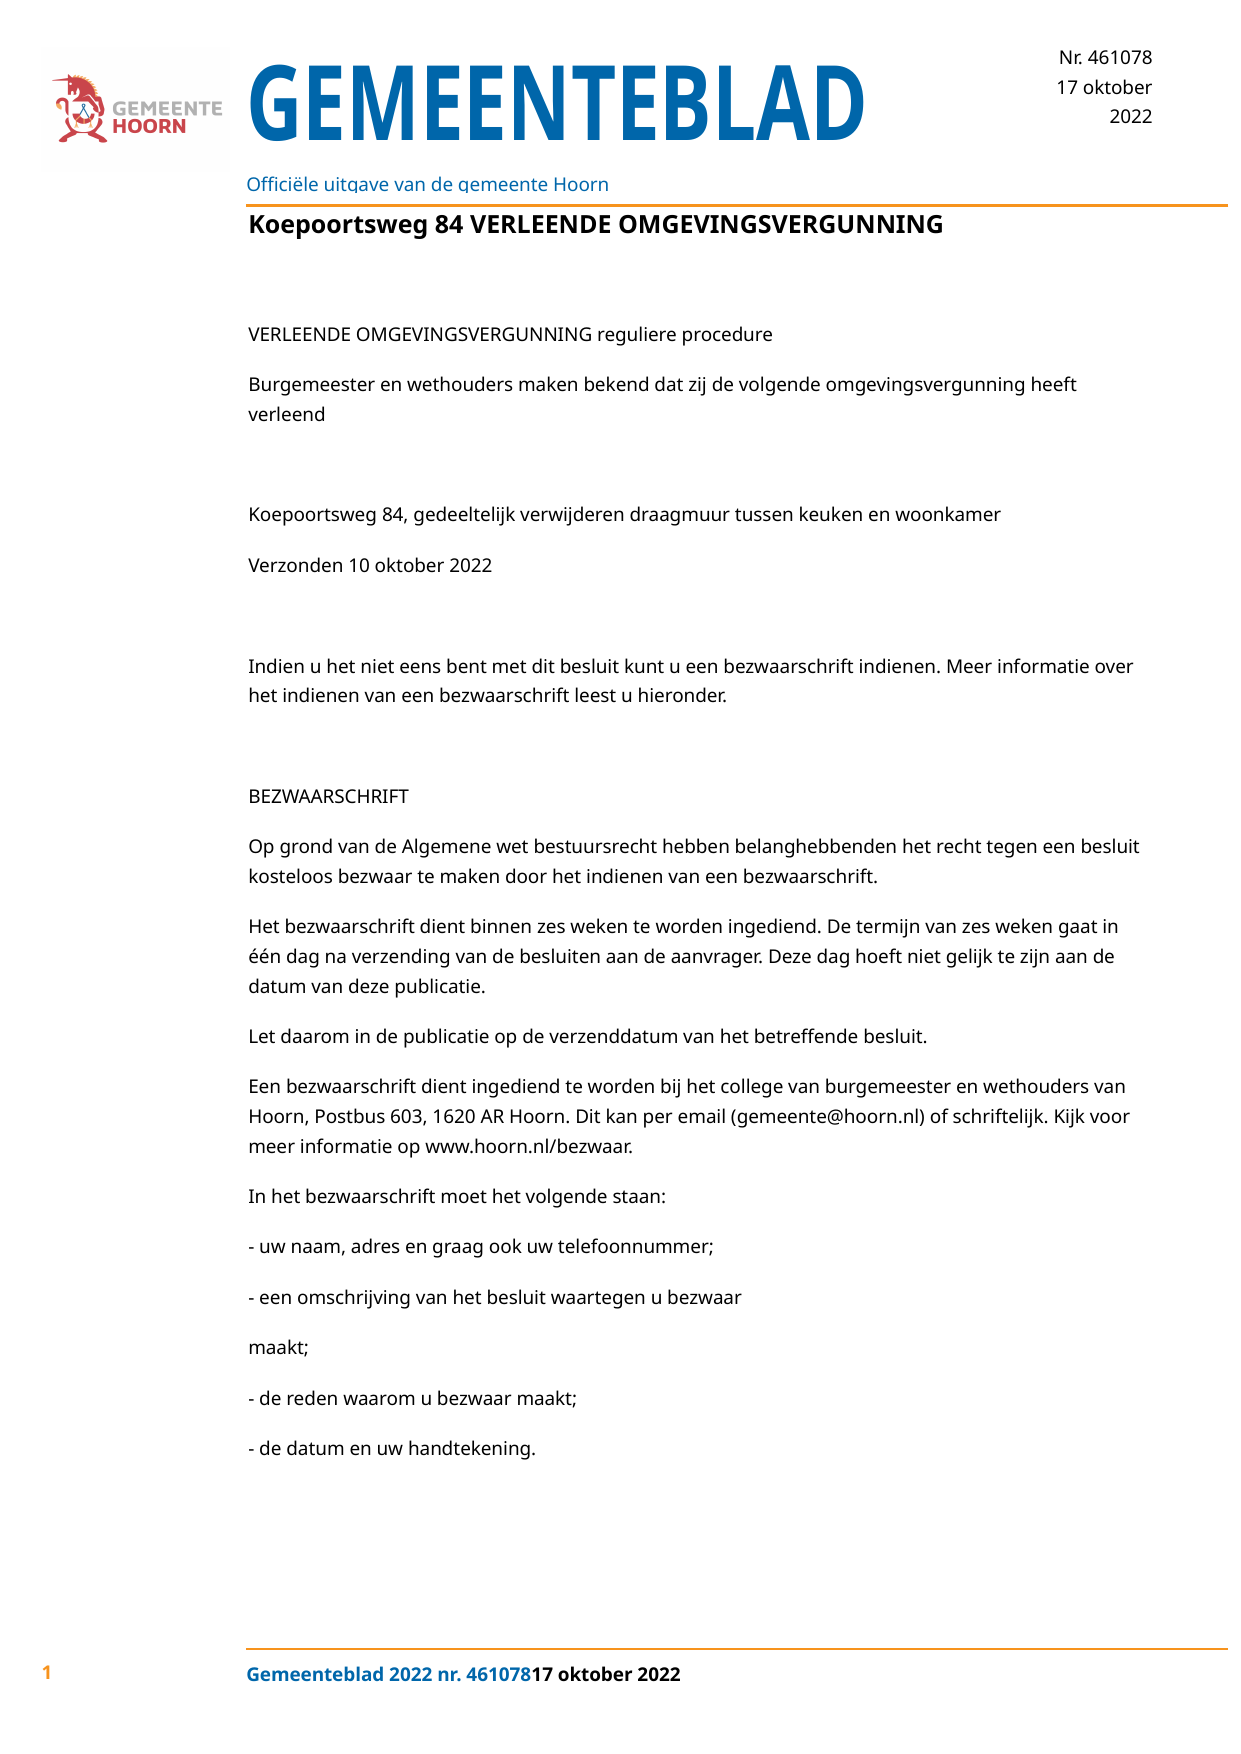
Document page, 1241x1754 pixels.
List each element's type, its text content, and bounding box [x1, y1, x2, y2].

text In het bezwaarschrift moet het volgende staan: [248, 1183, 1152, 1209]
text BEZWAARSCHRIFT [248, 783, 1152, 809]
text Koepoortsweg 84, gedeeltelijk verwijderen draagmuur tussen keuken en woonkamer [248, 502, 1152, 527]
text - de datum en uw handtekening. [248, 1435, 1152, 1461]
text Het bezwaarschrift dient binnen zes weken te worden ingediend. De termijn van zes weken gaat in één dag na verzending van de besluiten aan de aanvrager. Deze dag hoeft niet gelijk te zijn aan de datum van deze publicatie. [248, 914, 1152, 998]
text Op grond van de Algemene wet bestuursrecht hebben belanghebbenden het recht tegen een besluit kosteloos bezwaar te maken door het indienen van een bezwaarschrift. [248, 834, 1152, 889]
text Verzonden 10 oktober 2022 [248, 552, 1152, 578]
text Koepoortsweg 84 VERLEENDE OMGEVINGSVERGUNNING [248, 207, 1152, 241]
picture [41, 47, 231, 172]
text Een bezwaarschrift dient ingediend te worden bij het college van burgemeester en wethouders van Hoorn, Postbus 603, 1620 AR Hoorn. Dit kan per email (gemeente@hoorn.nl) of schriftelijk. Kijk voor meer informatie op www.hoorn.nl/bezwaar. [248, 1074, 1152, 1158]
text - een omschrijving van het besluit waartegen u bezwaar [248, 1284, 1152, 1310]
text Burgemeester en wethouders maken bekend dat zij de volgende omgevingsvergunning heeft verleend [248, 371, 1152, 426]
text maakt; [248, 1334, 1152, 1360]
text Let daarom in de publicatie op de verzenddatum van het betreffende besluit. [248, 1023, 1152, 1049]
text - de reden waarom u bezwaar maakt; [248, 1385, 1152, 1411]
text Indien u het niet eens bent met dit besluit kunt u een bezwaarschrift indienen. Meer informatie over het indienen van een bezwaarschrift leest u hieronder. [248, 653, 1152, 708]
text VERLEENDE OMGEVINGSVERGUNNING reguliere procedure [248, 321, 1152, 346]
text - uw naam, adres en graag ook uw telefoonnummer; [248, 1234, 1152, 1259]
